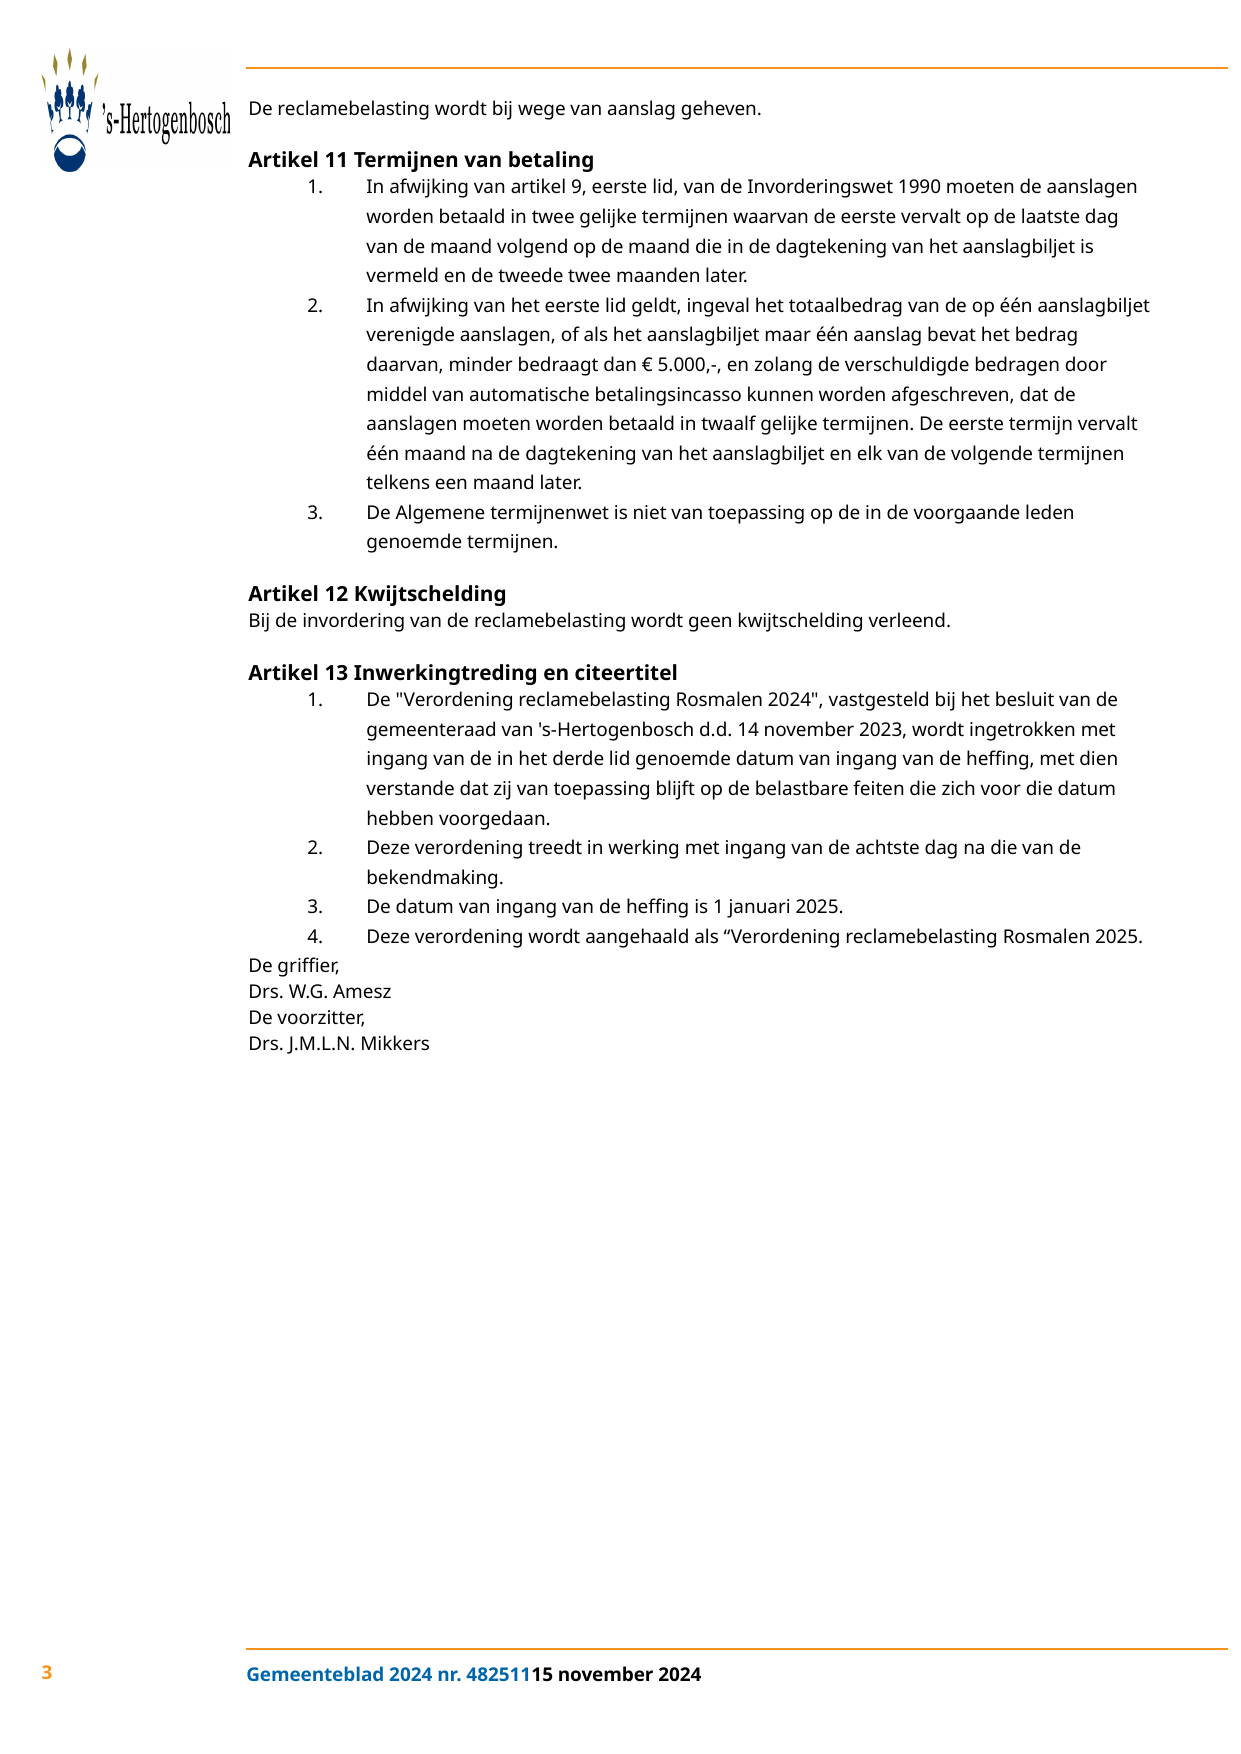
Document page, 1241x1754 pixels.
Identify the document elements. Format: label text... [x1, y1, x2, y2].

text Drs. J.M.L.N. Mikkers [248, 1030, 1152, 1056]
list De datum van ingang van de heffing is 1 januari 2025. [307, 893, 1152, 919]
list In afwijking van artikel 9, eerste lid, van de Invorderingswet 1990 moeten de aanslagen worden betaald in twee gelijke termijnen waarvan de eerste vervalt op de laatste dag van de maand volgend op de maand die in de dagtekening van het aanslagbiljet is vermeld en de tweede twee maanden later. [307, 174, 1152, 288]
text Artikel 12 Kwijtschelding [248, 579, 1152, 607]
text Bij de invordering van de reclamebelasting wordt geen kwijtschelding verleend. [248, 607, 1152, 633]
list De Algemene termijnenwet is niet van toepassing op de in de voorgaande leden genoemde termijnen. [307, 499, 1152, 554]
list Deze verordening treedt in werking met ingang van de achtste dag na die van de bekendmaking. [307, 834, 1152, 889]
list De "Verordening reclamebelasting Rosmalen 2024", vastgesteld bij het besluit van de gemeenteraad van 's-Hertogenbosch d.d. 14 november 2023, wordt ingetrokken met ingang van de in het derde lid genoemde datum van ingang van de heffing, met dien verstande dat zij van toepassing blijft op de belastbare feiten die zich voor die datum hebben voorgedaan. [307, 686, 1152, 830]
text Drs. W.G. Amesz [248, 978, 1152, 1004]
picture [41, 47, 231, 172]
list In afwijking van het eerste lid geldt, ingeval het totaalbedrag van de op één aanslagbiljet verenigde aanslagen, of als het aanslagbiljet maar één aanslag bevat het bedrag daarvan, minder bedraagt dan € 5.000,-, en zolang de verschuldigde bedragen door middel van automatische betalingsincasso kunnen worden afgeschreven, dat de aanslagen moeten worden betaald in twaalf gelijke termijnen. De eerste termijn vervalt één maand na de dagtekening van het aanslagbiljet en elk van de volgende termijnen telkens een maand later. [307, 292, 1152, 495]
text Artikel 11 Termijnen van betaling [248, 145, 1152, 174]
text De reclamebelasting wordt bij wege van aanslag geheven. [248, 95, 1152, 121]
text Artikel 13 Inwerkingtreding en citeertitel [248, 658, 1152, 686]
text De griffier, [248, 953, 1152, 978]
text De voorzitter, [248, 1004, 1152, 1030]
list Deze verordening wordt aangehaald als “Verordening reclamebelasting Rosmalen 2025. [307, 923, 1152, 949]
